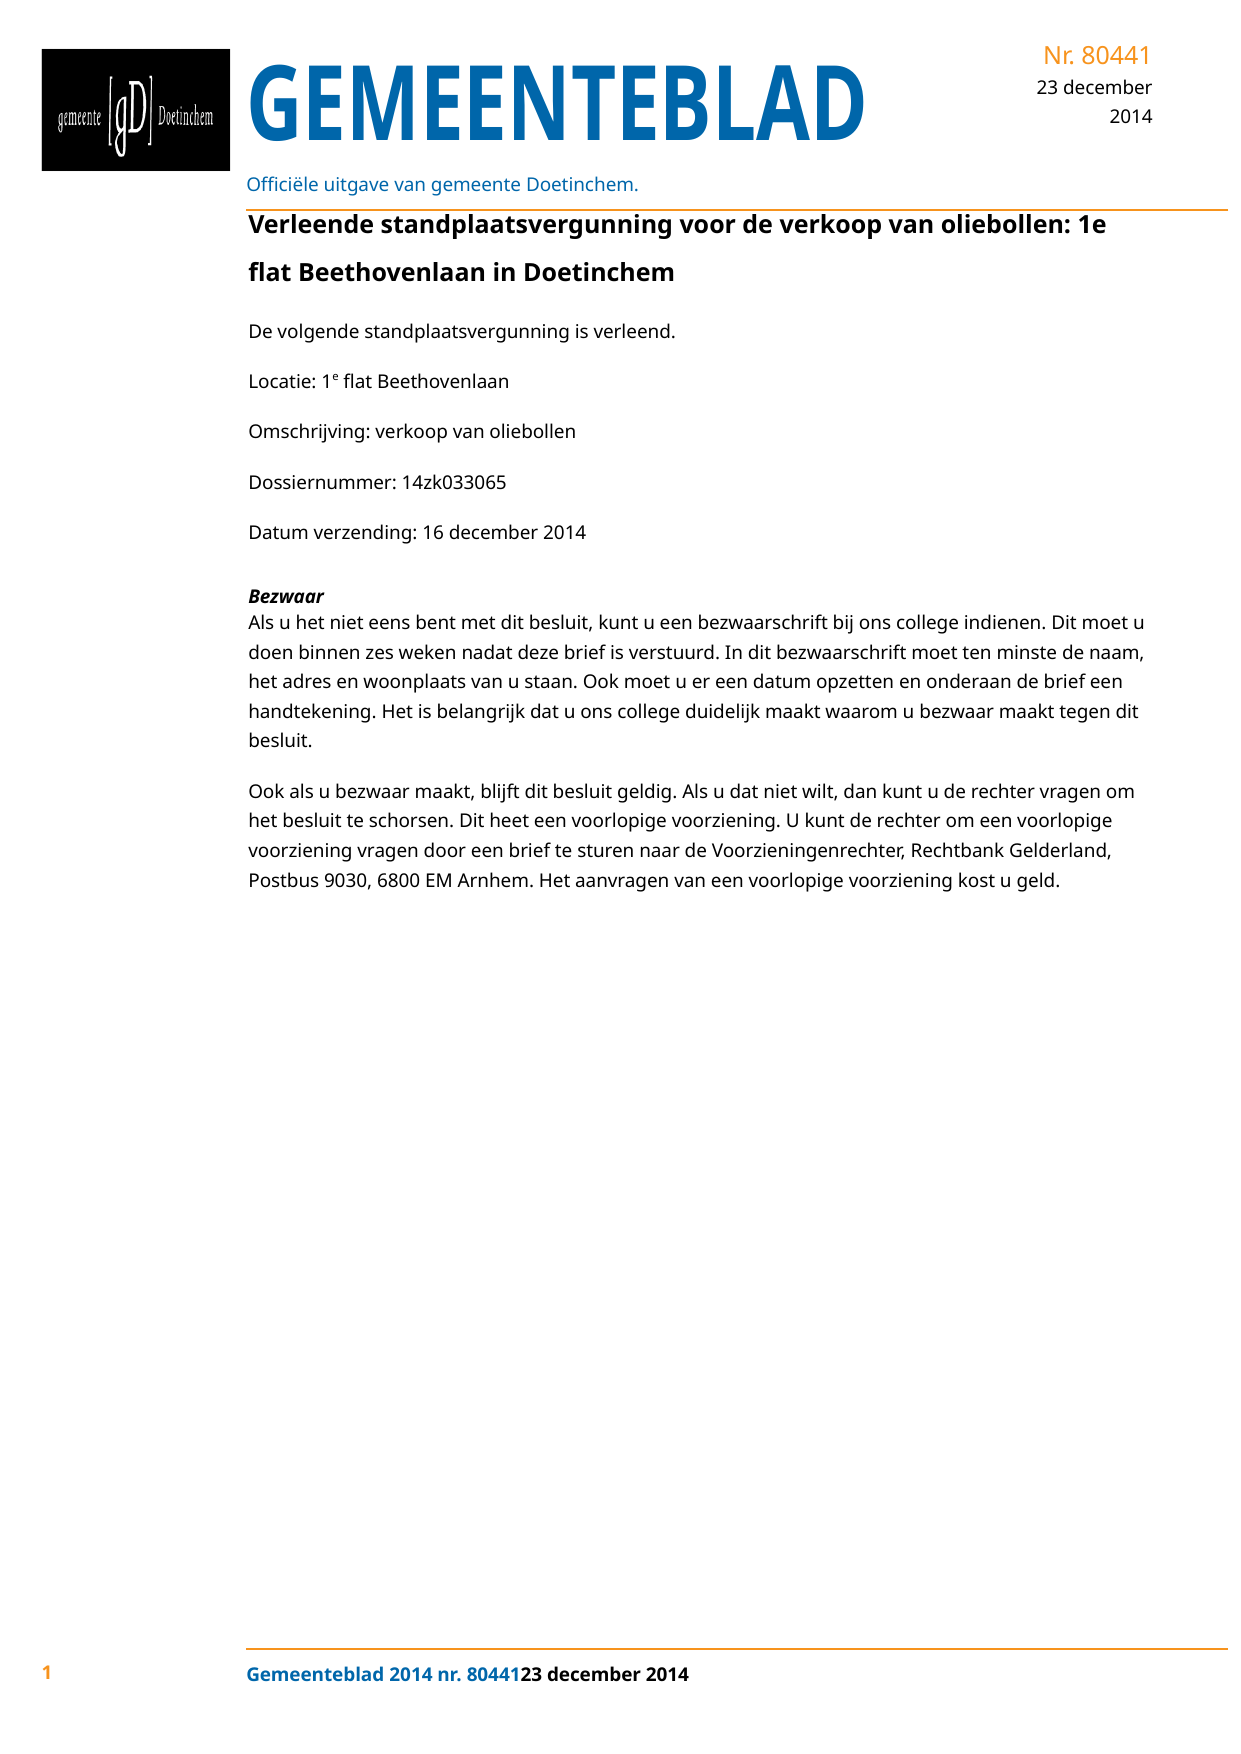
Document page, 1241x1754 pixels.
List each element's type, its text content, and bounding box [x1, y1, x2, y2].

text Als u het niet eens bent met dit besluit, kunt u een bezwaarschrift bij ons college indienen. Dit moet u doen binnen zes weken nadat deze brief is verstuurd. In dit bezwaarschrift moet ten minste de naam, het adres en woonplaats van u staan. Ook moet u er een datum opzetten en onderaan de brief een handtekening. Het is belangrijk dat u ons college duidelijk maakt waarom u bezwaar maakt tegen dit besluit. [248, 609, 1152, 753]
text Locatie: 1e flat Beethovenlaan [248, 368, 1152, 394]
text De volgende standplaatsvergunning is verleend. [248, 318, 1152, 344]
text Verleende standplaatsvergunning voor de verkoop van oliebollen: 1e flat Beethovenlaan in Doetinchem [248, 211, 1152, 288]
picture [41, 47, 231, 172]
text Bezwaar [248, 583, 1152, 609]
text Dossiernummer: 14zk033065 [248, 469, 1152, 495]
text Omschrijving: verkoop van oliebollen [248, 419, 1152, 444]
text Datum verzending: 16 december 2014 [248, 519, 1152, 545]
text Ook als u bezwaar maakt, blijft dit besluit geldig. Als u dat niet wilt, dan kunt u de rechter vragen om het besluit te schorsen. Dit heet een voorlopige voorziening. U kunt de rechter om een voorlopige voorziening vragen door een brief te sturen naar de Voorzieningenrechter, Rechtbank Gelderland, Postbus 9030, 6800 EM Arnhem. Het aanvragen van een voorlopige voorziening kost u geld. [248, 778, 1152, 892]
